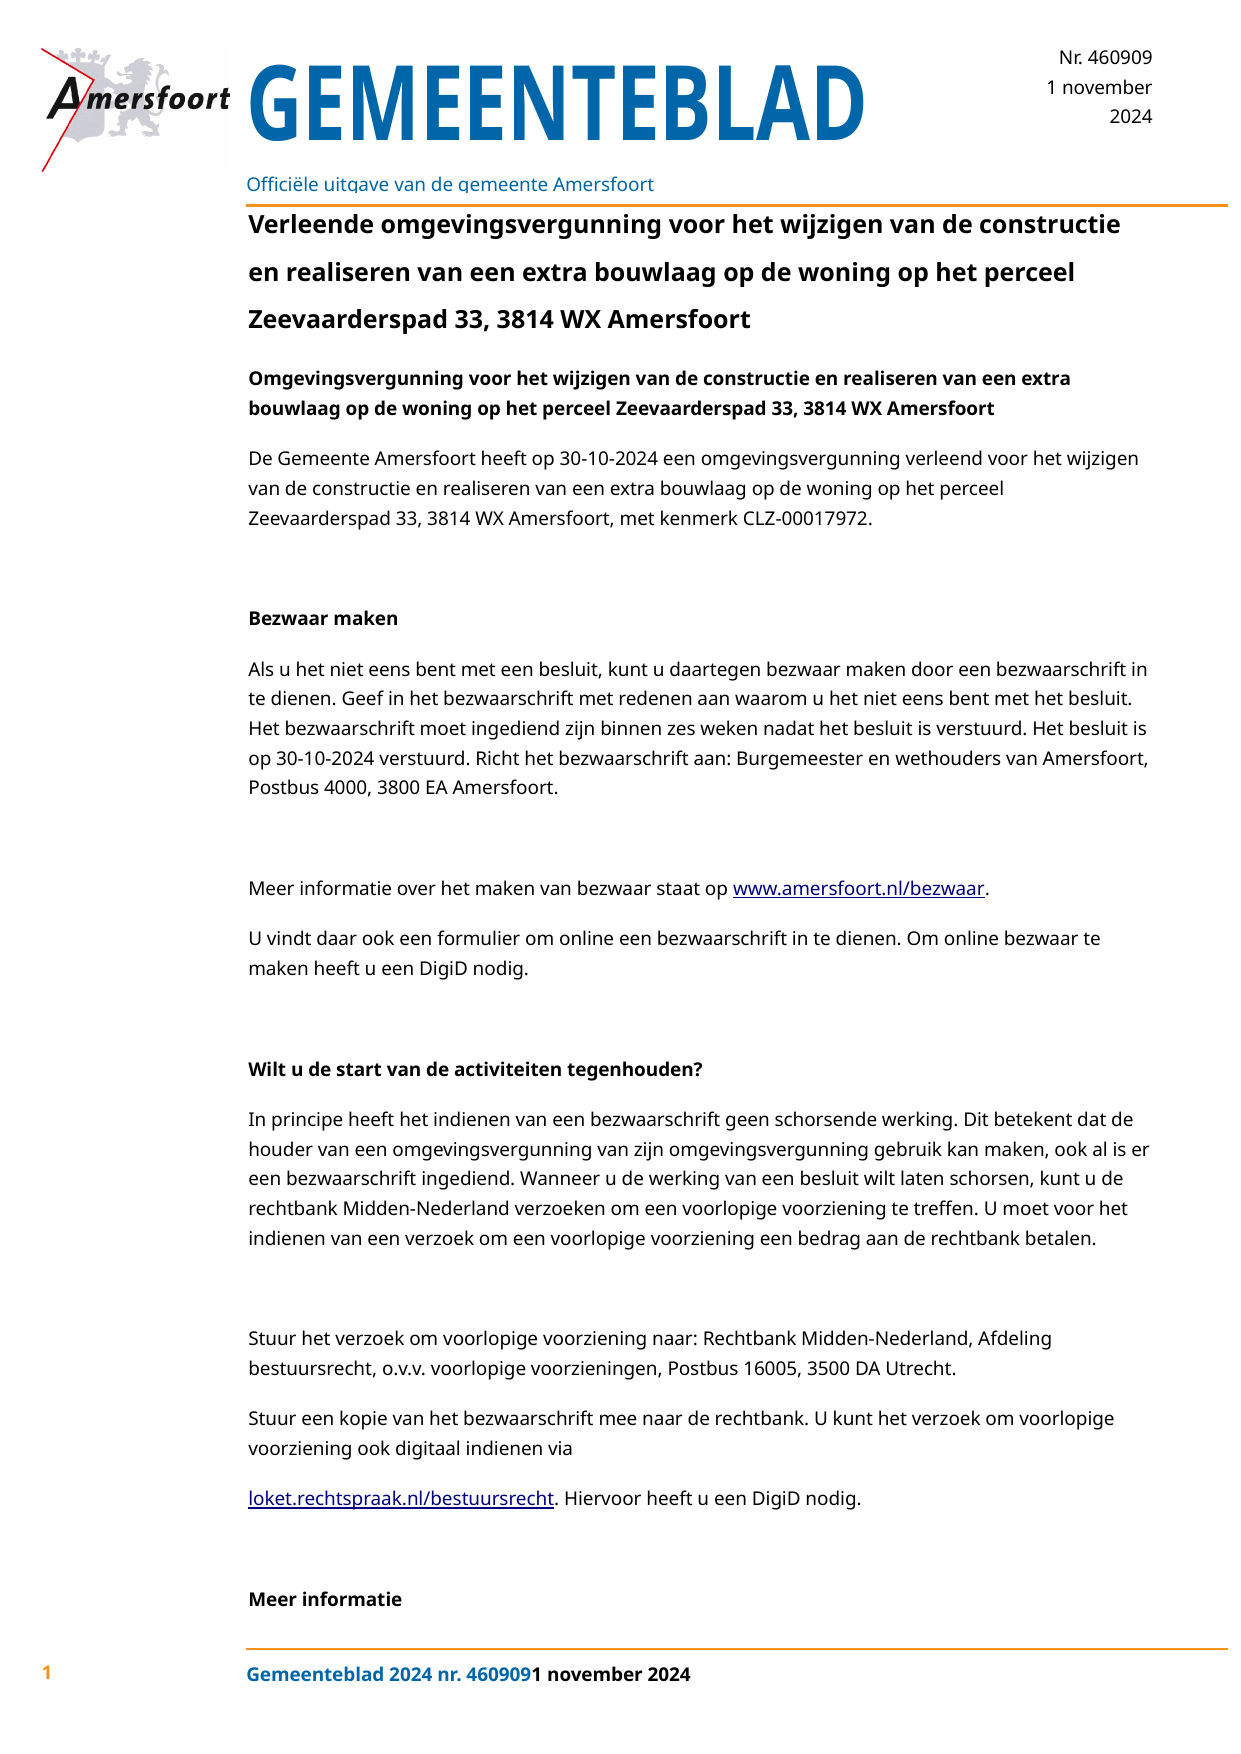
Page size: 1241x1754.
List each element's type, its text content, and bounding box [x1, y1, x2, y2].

text Meer informatie over het maken van bezwaar staat op www.amersfoort.nl/bezwaar. [248, 875, 1152, 901]
text Als u het niet eens bent met een besluit, kunt u daartegen bezwaar maken door een bezwaarschrift in te dienen. Geef in het bezwaarschrift met redenen aan waarom u het niet eens bent met het besluit. Het bezwaarschrift moet ingediend zijn binnen zes weken nadat het besluit is verstuurd. Het besluit is op 30-10-2024 verstuurd. Richt het bezwaarschrift aan: Burgemeester en wethouders van Amersfoort, Postbus 4000, 3800 EA Amersfoort. [248, 656, 1152, 800]
text loket.rechtspraak.nl/bestuursrecht. Hiervoor heeft u een DigiD nodig. [248, 1486, 1152, 1511]
text Wilt u de start van de activiteiten tegenhouden? [248, 1056, 1152, 1082]
picture [41, 47, 231, 172]
text Stuur een kopie van het bezwaarschrift mee naar de rechtbank. U kunt het verzoek om voorlopige voorziening ook digitaal indienen via [248, 1406, 1152, 1461]
text Omgevingsvergunning voor het wijzigen van de constructie en realiseren van een extra bouwlaag op de woning op het perceel Zeevaarderspad 33, 3814 WX Amersfoort [248, 366, 1152, 421]
text De Gemeente Amersfoort heeft op 30-10-2024 een omgevingsvergunning verleend voor het wijzigen van de constructie en realiseren van een extra bouwlaag op de woning op het perceel Zeevaarderspad 33, 3814 WX Amersfoort, met kenmerk CLZ-00017972. [248, 446, 1152, 530]
text Meer informatie [248, 1586, 1152, 1612]
text In principe heeft het indienen van een bezwaarschrift geen schorsende werking. Dit betekent dat de houder van een omgevingsvergunning van zijn omgevingsvergunning gebruik kan maken, ook al is er een bezwaarschrift ingediend. Wanneer u de werking van een besluit wilt laten schorsen, kunt u de rechtbank Midden-Nederland verzoeken om een voorlopige voorziening te treffen. U moet voor het indienen van een verzoek om een voorlopige voorziening een bedrag aan de rechtbank betalen. [248, 1106, 1152, 1250]
text Verleende omgevingsvergunning voor het wijzigen van de constructie en realiseren van een extra bouwlaag op de woning op het perceel Zeevaarderspad 33, 3814 WX Amersfoort [248, 207, 1152, 336]
text Bezwaar maken [248, 606, 1152, 631]
text Stuur het verzoek om voorlopige voorziening naar: Rechtbank Midden-Nederland, Afdeling bestuursrecht, o.v.v. voorlopige voorzieningen, Postbus 16005, 3500 DA Utrecht. [248, 1326, 1152, 1381]
text U vindt daar ook een formulier om online een bezwaarschrift in te dienen. Om online bezwaar te maken heeft u een DigiD nodig. [248, 926, 1152, 981]
